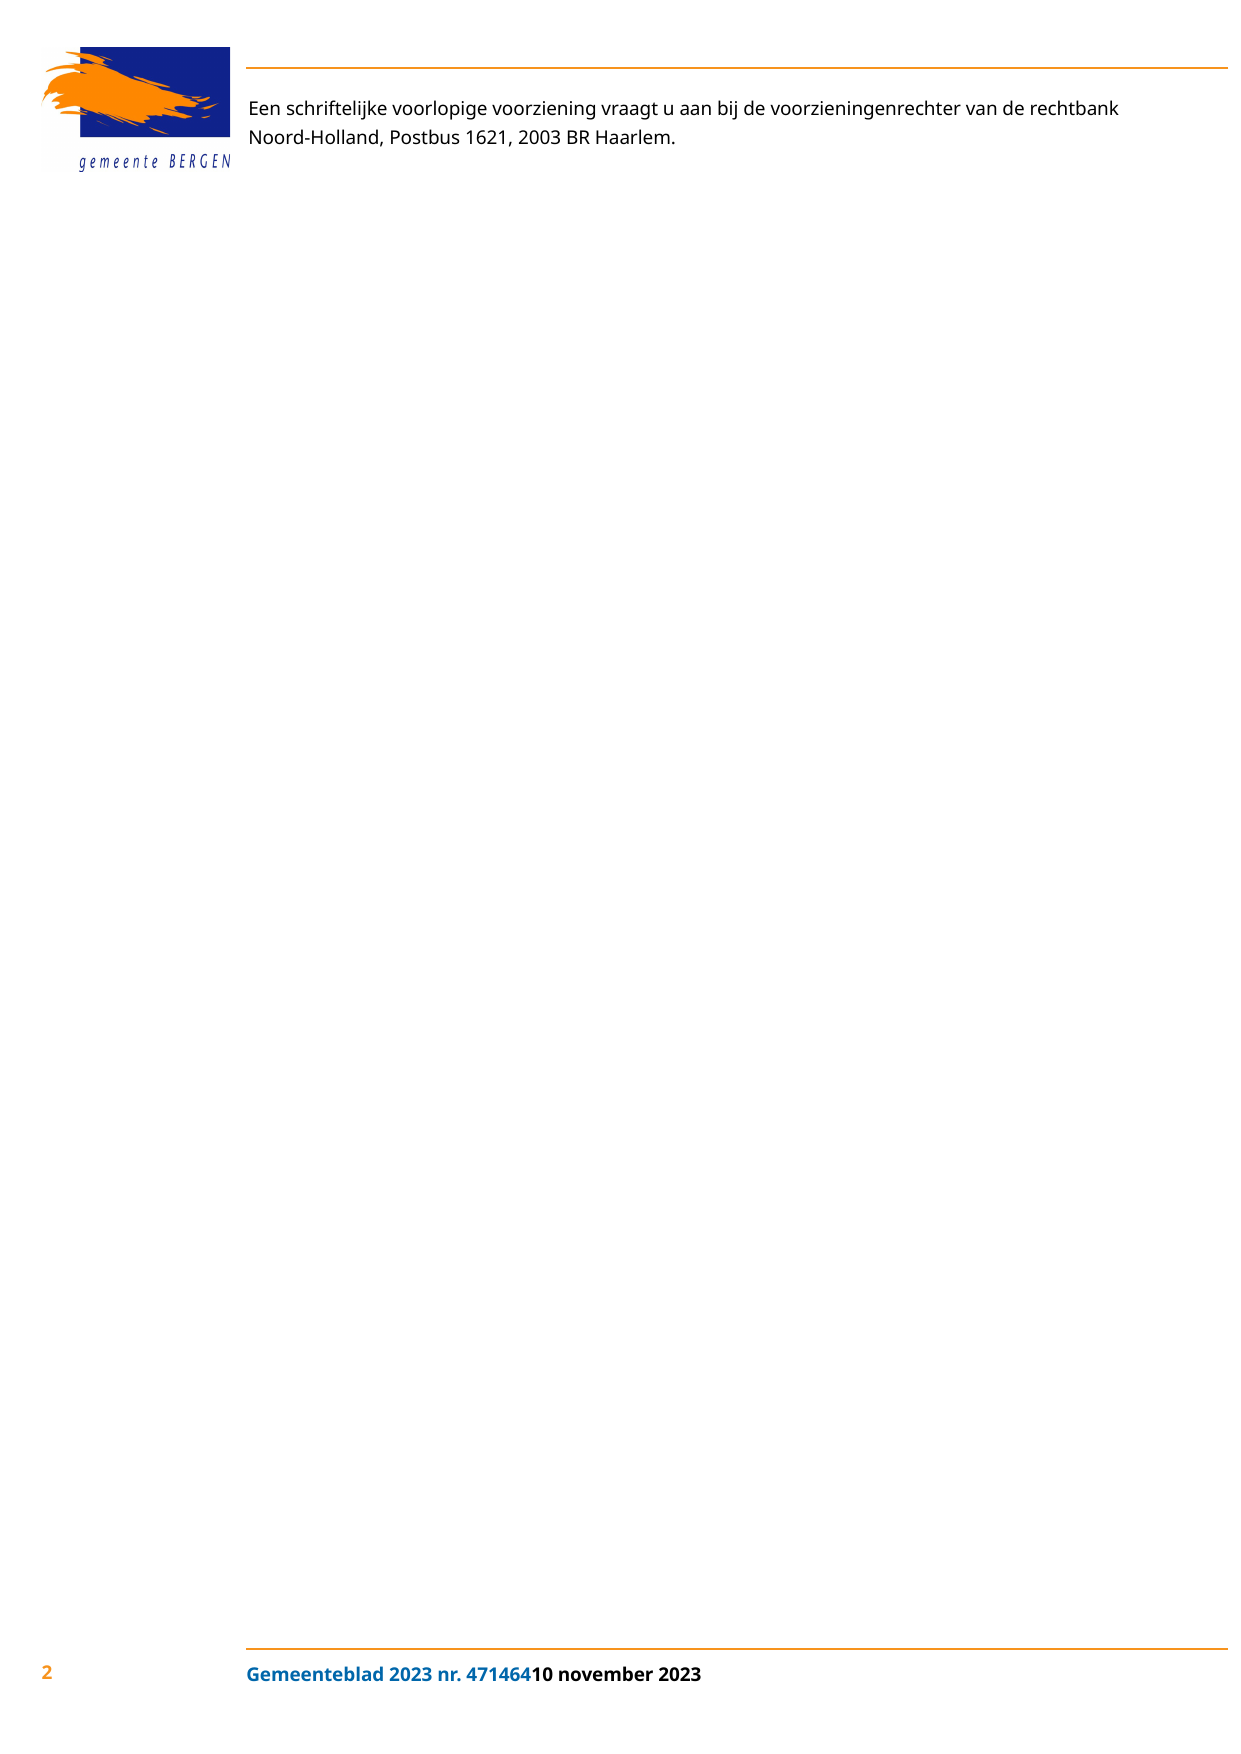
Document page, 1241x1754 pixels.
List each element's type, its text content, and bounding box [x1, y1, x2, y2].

picture [41, 47, 231, 172]
text Een schriftelijke voorlopige voorziening vraagt u aan bij de voorzieningenrechter van de rechtbank Noord-Holland, Postbus 1621, 2003 BR Haarlem. [248, 95, 1152, 150]
